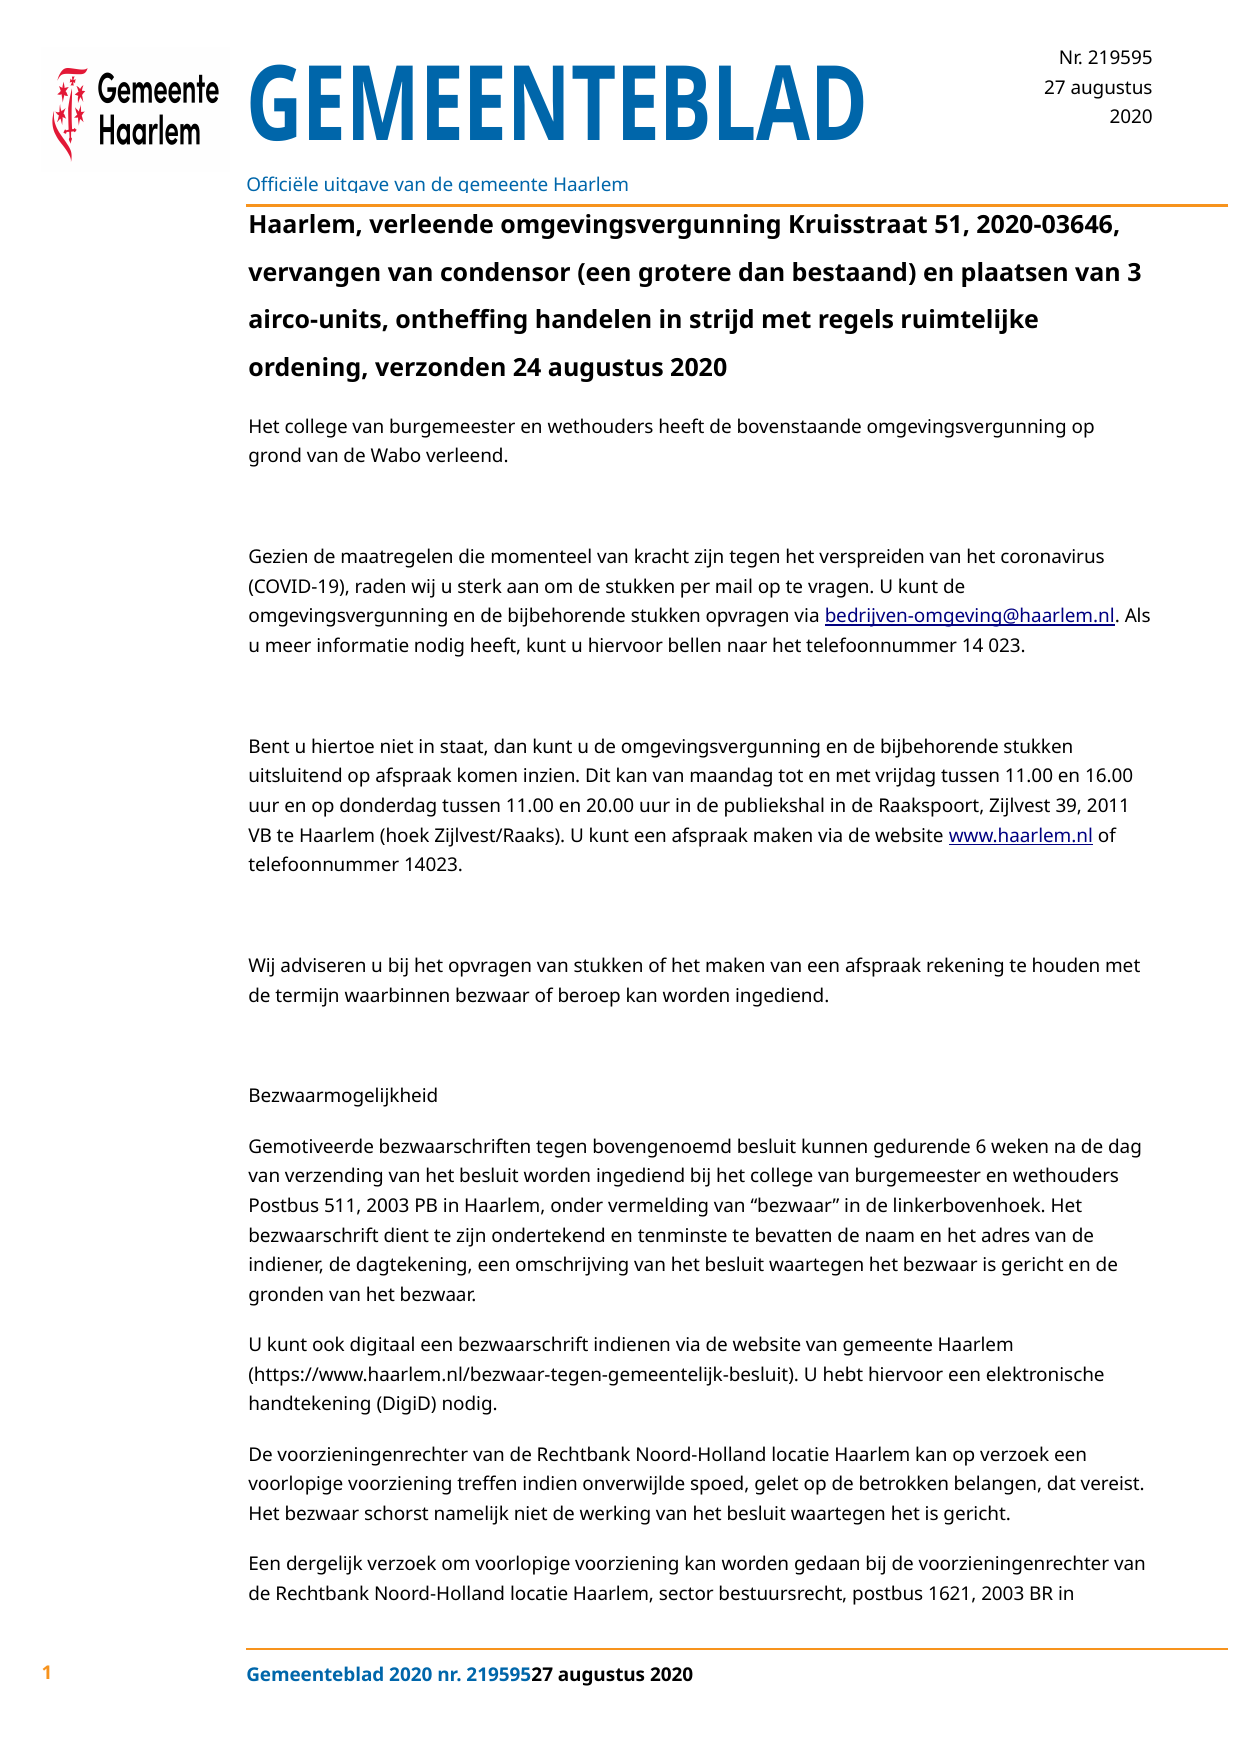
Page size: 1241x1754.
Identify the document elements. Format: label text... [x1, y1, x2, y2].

text Gezien de maatregelen die momenteel van kracht zijn tegen het verspreiden van het coronavirus (COVID-19), raden wij u sterk aan om de stukken per mail op te vragen. U kunt de omgevingsvergunning en de bijbehorende stukken opvragen via bedrijven-omgeving@haarlem.nl. Als u meer informatie nodig heeft, kunt u hiervoor bellen naar het telefoonnummer 14 023. [248, 543, 1152, 658]
text Het college van burgemeester en wethouders heeft de bovenstaande omgevingsvergunning op grond van de Wabo verleend. [248, 413, 1152, 468]
text Een dergelijk verzoek om voorlopige voorziening kan worden gedaan bij de voorzieningenrechter van de Rechtbank Noord-Holland locatie Haarlem, sector bestuursrecht, postbus 1621, 2003 BR in [248, 1551, 1152, 1606]
text Bent u hiertoe niet in staat, dan kunt u de omgevingsvergunning en de bijbehorende stukken uitsluitend op afspraak komen inzien. Dit kan van maandag tot en met vrijdag tussen 11.00 en 16.00 uur en op donderdag tussen 11.00 en 20.00 uur in de publiekshal in de Raakspoort, Zijlvest 39, 2011 VB te Haarlem (hoek Zijlvest/Raaks). U kunt een afspraak maken via de website www.haarlem.nl of telefoonnummer 14023. [248, 733, 1152, 877]
picture [41, 47, 231, 172]
text Bezwaarmogelijkheid [248, 1083, 1152, 1108]
text De voorzieningenrechter van de Rechtbank Noord-Holland locatie Haarlem kan op verzoek een voorlopige voorziening treffen indien onverwijlde spoed, gelet op de betrokken belangen, dat vereist. Het bezwaar schorst namelijk niet de werking van het besluit waartegen het is gericht. [248, 1441, 1152, 1526]
text U kunt ook digitaal een bezwaarschrift indienen via de website van gemeente Haarlem (https://www.haarlem.nl/bezwaar-tegen-gemeentelijk-besluit). U hebt hiervoor een elektronische handtekening (DigiD) nodig. [248, 1331, 1152, 1416]
text Gemotiveerde bezwaarschriften tegen bovengenoemd besluit kunnen gedurende 6 weken na de dag van verzending van het besluit worden ingediend bij het college van burgemeester en wethouders Postbus 511, 2003 PB in Haarlem, onder vermelding van “bezwaar” in de linkerbovenhoek. Het bezwaarschrift dient te zijn ondertekend en tenminste te bevatten de naam en het adres van de indiener, de dagtekening, een omschrijving van het besluit waartegen het bezwaar is gericht en de gronden van het bezwaar. [248, 1133, 1152, 1307]
text Wij adviseren u bij het opvragen van stukken of het maken van een afspraak rekening te houden met de termijn waarbinnen bezwaar of beroep kan worden ingediend. [248, 952, 1152, 1008]
text Haarlem, verleende omgevingsvergunning Kruisstraat 51, 2020-03646, vervangen van condensor (een grotere dan bestaand) en plaatsen van 3 airco-units, ontheffing handelen in strijd met regels ruimtelijke ordening, verzonden 24 augustus 2020 [248, 207, 1152, 384]
